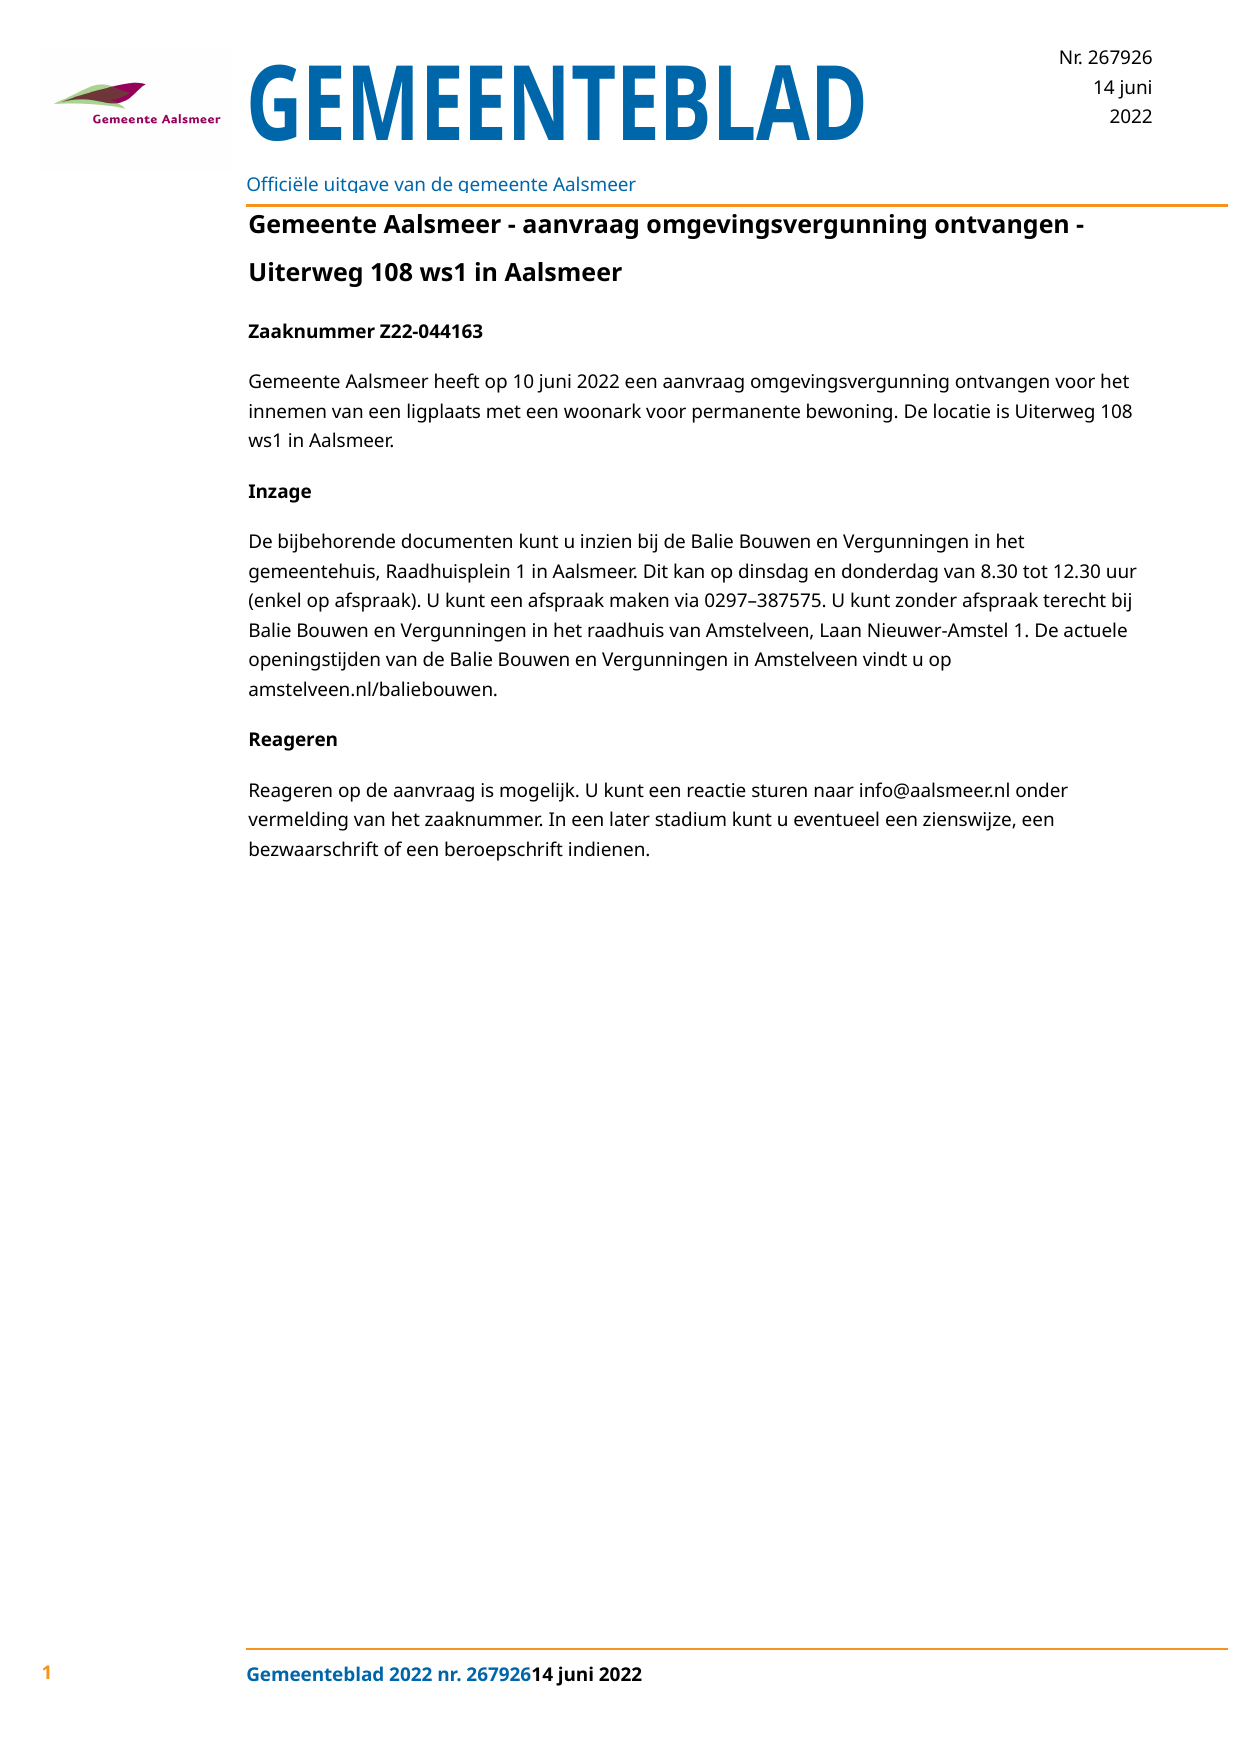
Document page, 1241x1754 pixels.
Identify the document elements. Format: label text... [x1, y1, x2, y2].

text Inzage [248, 478, 1152, 504]
text Reageren op de aanvraag is mogelijk. U kunt een reactie sturen naar info@aalsmeer.nl onder vermelding van het zaaknummer. In een later stadium kunt u eventueel een zienswijze, een bezwaarschrift of een beroepschrift indienen. [248, 777, 1152, 862]
text Reageren [248, 727, 1152, 752]
text Gemeente Aalsmeer heeft op 10 juni 2022 een aanvraag omgevingsvergunning ontvangen voor het innemen van een ligplaats met een woonark voor permanente bewoning. De locatie is Uiterweg 108 ws1 in Aalsmeer. [248, 368, 1152, 453]
text Gemeente Aalsmeer - aanvraag omgevingsvergunning ontvangen - Uiterweg 108 ws1 in Aalsmeer [248, 207, 1152, 288]
text De bijbehorende documenten kunt u inzien bij de Balie Bouwen en Vergunningen in het gemeentehuis, Raadhuisplein 1 in Aalsmeer. Dit kan op dinsdag en donderdag van 8.30 tot 12.30 uur (enkel op afspraak). U kunt een afspraak maken via 0297–387575. U kunt zonder afspraak terecht bij Balie Bouwen en Vergunningen in het raadhuis van Amstelveen, Laan Nieuwer-Amstel 1. De actuele openingstijden van de Balie Bouwen en Vergunningen in Amstelveen vindt u op amstelveen.nl/baliebouwen. [248, 528, 1152, 702]
text Zaaknummer Z22-044163 [248, 318, 1152, 344]
picture [41, 47, 231, 172]
